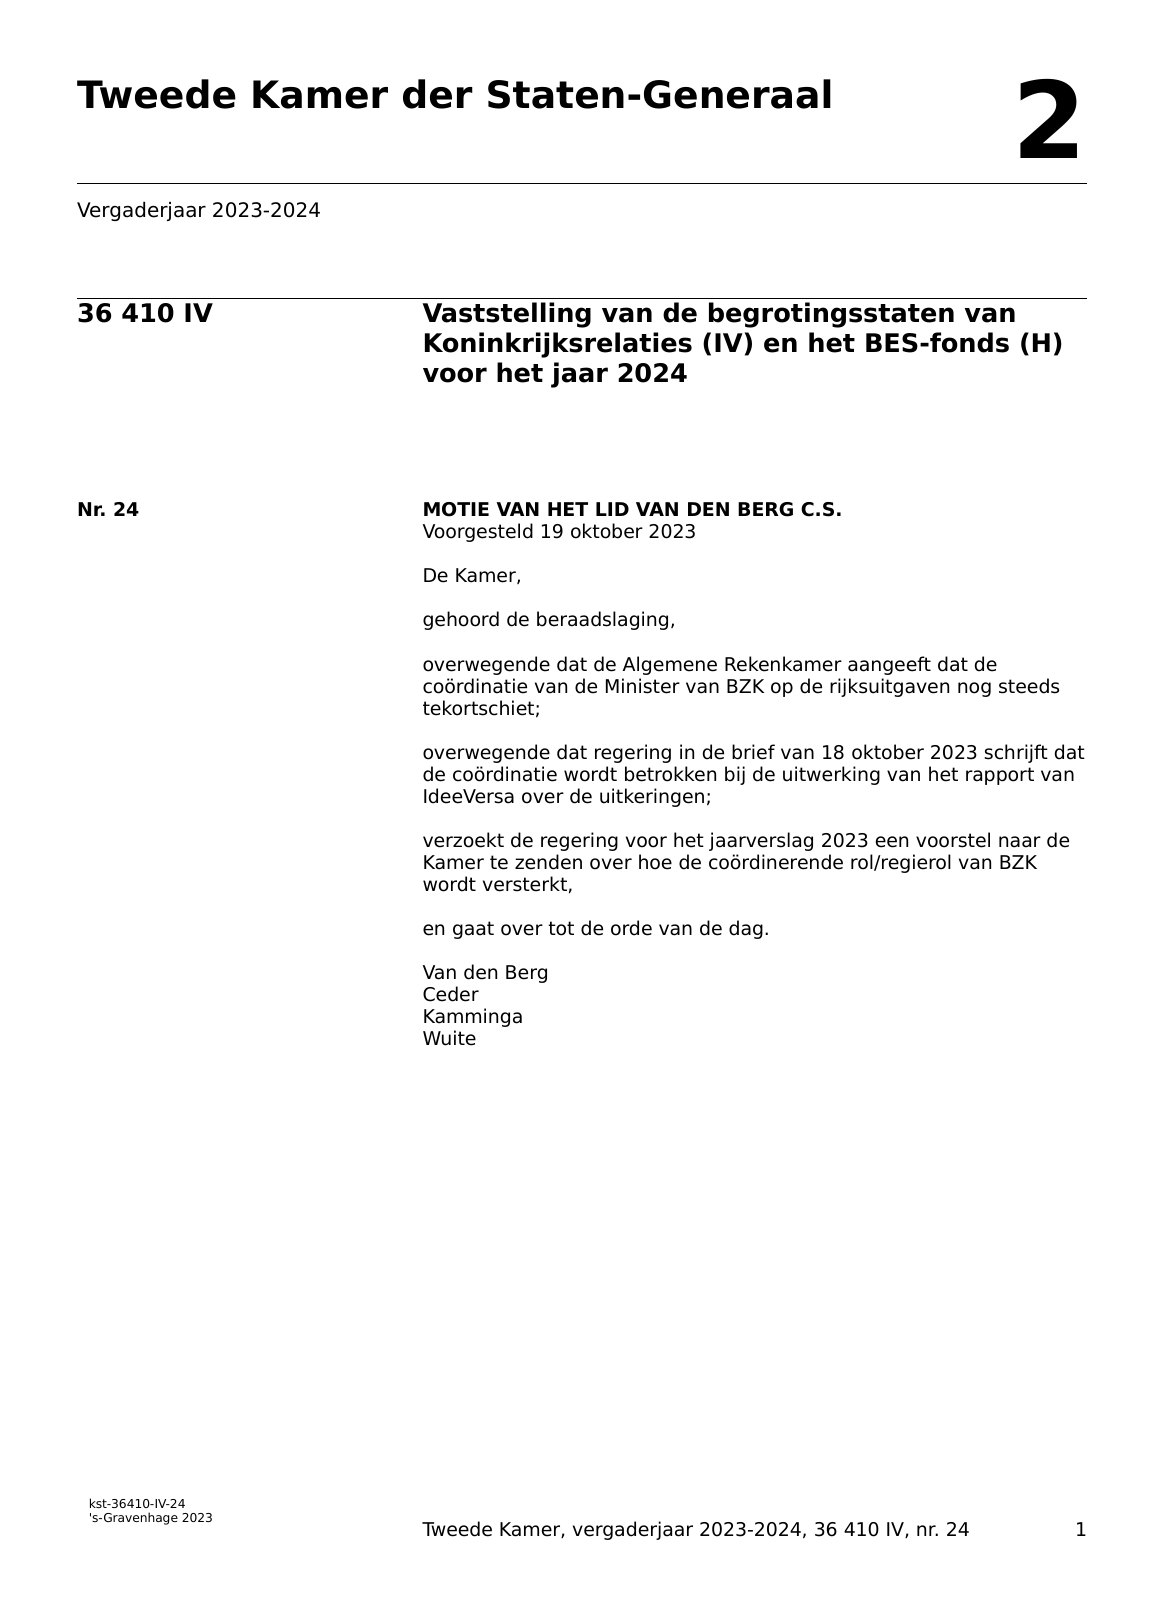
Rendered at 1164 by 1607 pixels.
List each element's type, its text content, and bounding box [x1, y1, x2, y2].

subtitle 36 410 IV Vaststelling van de begrotingsstaten van Koninkrijksrelaties (IV) en het BES-fonds (H) voor het jaar 2024 [77, 299, 1087, 388]
text kst-36410-IV-24 [88, 1497, 323, 1511]
text overwegende dat regering in de brief van 18 oktober 2023 schrijft dat de coördinatie wordt betrokken bij de uitwerking van het rapport van IdeeVersa over de uitkeringen; [422, 742, 1087, 808]
text en gaat over tot de orde van de dag. [422, 918, 1087, 940]
text Kamminga [422, 1006, 1087, 1028]
text 's-Gravenhage 2023 [88, 1511, 323, 1525]
text Wuite [422, 1028, 1087, 1050]
text verzoekt de regering voor het jaarverslag 2023 een voorstel naar de Kamer te zenden over hoe de coördinerende rol/regierol van BZK wordt versterkt, [422, 830, 1087, 896]
text De Kamer, [422, 565, 1087, 587]
subtitle Nr. 24 MOTIE VAN HET LID VAN DEN BERG C.S. [77, 499, 1087, 521]
table_header 2 [886, 59, 1087, 183]
table_header Tweede Kamer der Staten-Generaal [77, 59, 886, 183]
text Voorgesteld 19 oktober 2023 [422, 521, 1087, 543]
text Ceder [422, 984, 1087, 1006]
text gehoord de beraadslaging, [422, 609, 1087, 631]
table_cell Vergaderjaar 2023-2024 [77, 184, 1087, 298]
text overwegende dat de Algemene Rekenkamer aangeeft dat de coördinatie van de Minister van BZK op de rijksuitgaven nog steeds tekortschiet; [422, 653, 1087, 719]
text Van den Berg [422, 962, 1087, 984]
